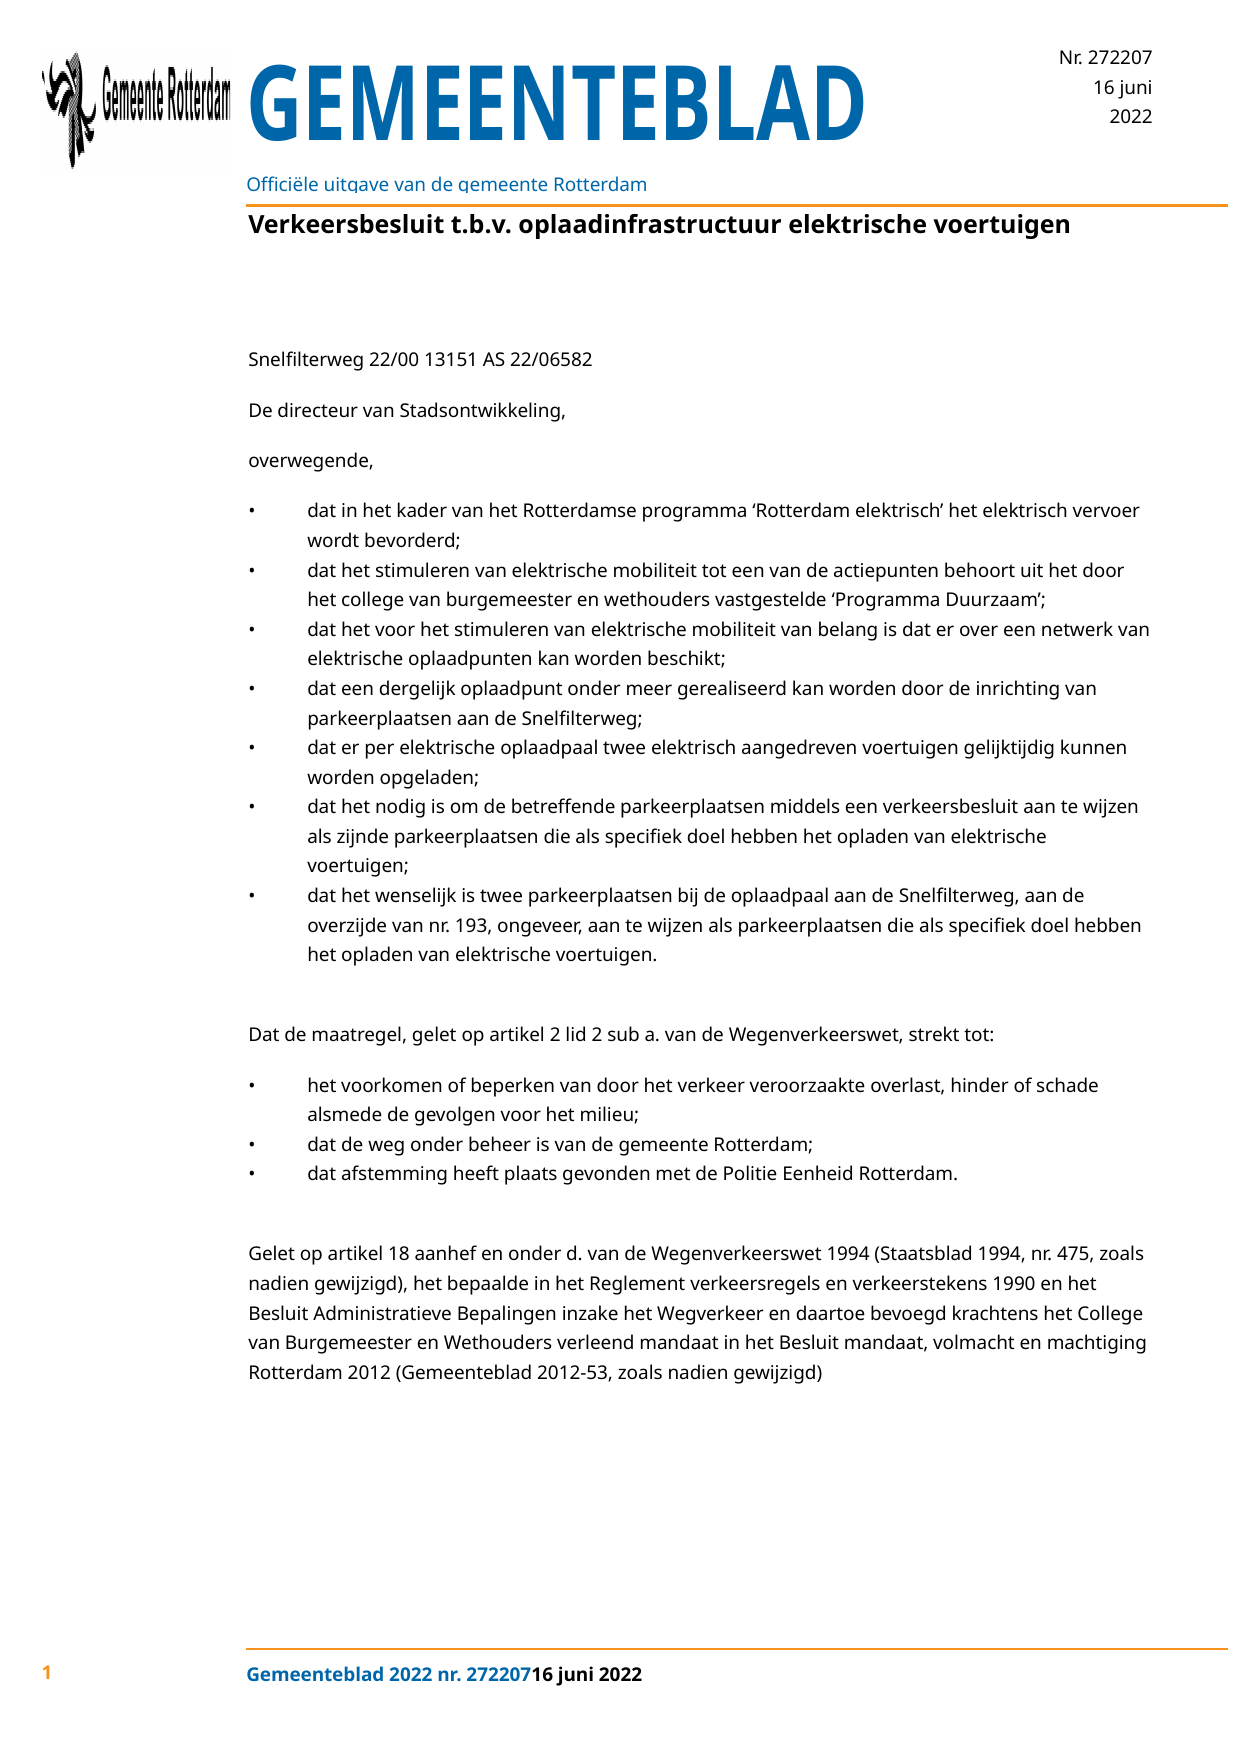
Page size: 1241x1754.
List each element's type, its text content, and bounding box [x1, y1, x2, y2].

list dat het stimuleren van elektrische mobiliteit tot een van de actiepunten behoort uit het door het college van burgemeester en wethouders vastgestelde ‘Programma Duurzaam’; [248, 557, 1152, 612]
text Snelfilterweg 22/00 13151 AS 22/06582 [248, 346, 1152, 372]
text Verkeersbesluit t.b.v. oplaadinfrastructuur elektrische voertuigen [248, 207, 1152, 241]
list dat er per elektrische oplaadpaal twee elektrisch aangedreven voertuigen gelijktijdig kunnen worden opgeladen; [248, 734, 1152, 790]
text Gelet op artikel 18 aanhef en onder d. van de Wegenverkeerswet 1994 (Staatsblad 1994, nr. 475, zoals nadien gewijzigd), het bepaalde in het Reglement verkeersregels en verkeerstekens 1990 en het Besluit Administratieve Bepalingen inzake het Wegverkeer en daartoe bevoegd krachtens het College van Burgemeester en Wethouders verleend mandaat in het Besluit mandaat, volmacht en machtiging Rotterdam 2012 (Gemeenteblad 2012-53, zoals nadien gewijzigd) [248, 1241, 1152, 1385]
list het voorkomen of beperken van door het verkeer veroorzaakte overlast, hinder of schade alsmede de gevolgen voor het milieu; [248, 1072, 1152, 1127]
text De directeur van Stadsontwikkeling, [248, 397, 1152, 423]
list dat een dergelijk oplaadpunt onder meer gerealiseerd kan worden door de inrichting van parkeerplaatsen aan de Snelfilterweg; [248, 675, 1152, 731]
text Dat de maatregel, gelet op artikel 2 lid 2 sub a. van de Wegenverkeerswet, strekt tot: [248, 1021, 1152, 1047]
list dat in het kader van het Rotterdamse programma ‘Rotterdam elektrisch’ het elektrisch vervoer wordt bevorderd; [248, 498, 1152, 553]
list dat het nodig is om de betreffende parkeerplaatsen middels een verkeersbesluit aan te wijzen als zijnde parkeerplaatsen die als specifiek doel hebben het opladen van elektrische voertuigen; [248, 793, 1152, 878]
list dat het voor het stimuleren van elektrische mobiliteit van belang is dat er over een netwerk van elektrische oplaadpunten kan worden beschikt; [248, 616, 1152, 671]
text overwegende, [248, 447, 1152, 473]
list dat de weg onder beheer is van de gemeente Rotterdam; [248, 1131, 1152, 1157]
list dat afstemming heeft plaats gevonden met de Politie Eenheid Rotterdam. [248, 1161, 1152, 1186]
picture [41, 47, 231, 172]
list dat het wenselijk is twee parkeerplaatsen bij de oplaadpaal aan de Snelfilterweg, aan de overzijde van nr. 193, ongeveer, aan te wijzen als parkeerplaatsen die als specifiek doel hebben het opladen van elektrische voertuigen. [248, 882, 1152, 967]
